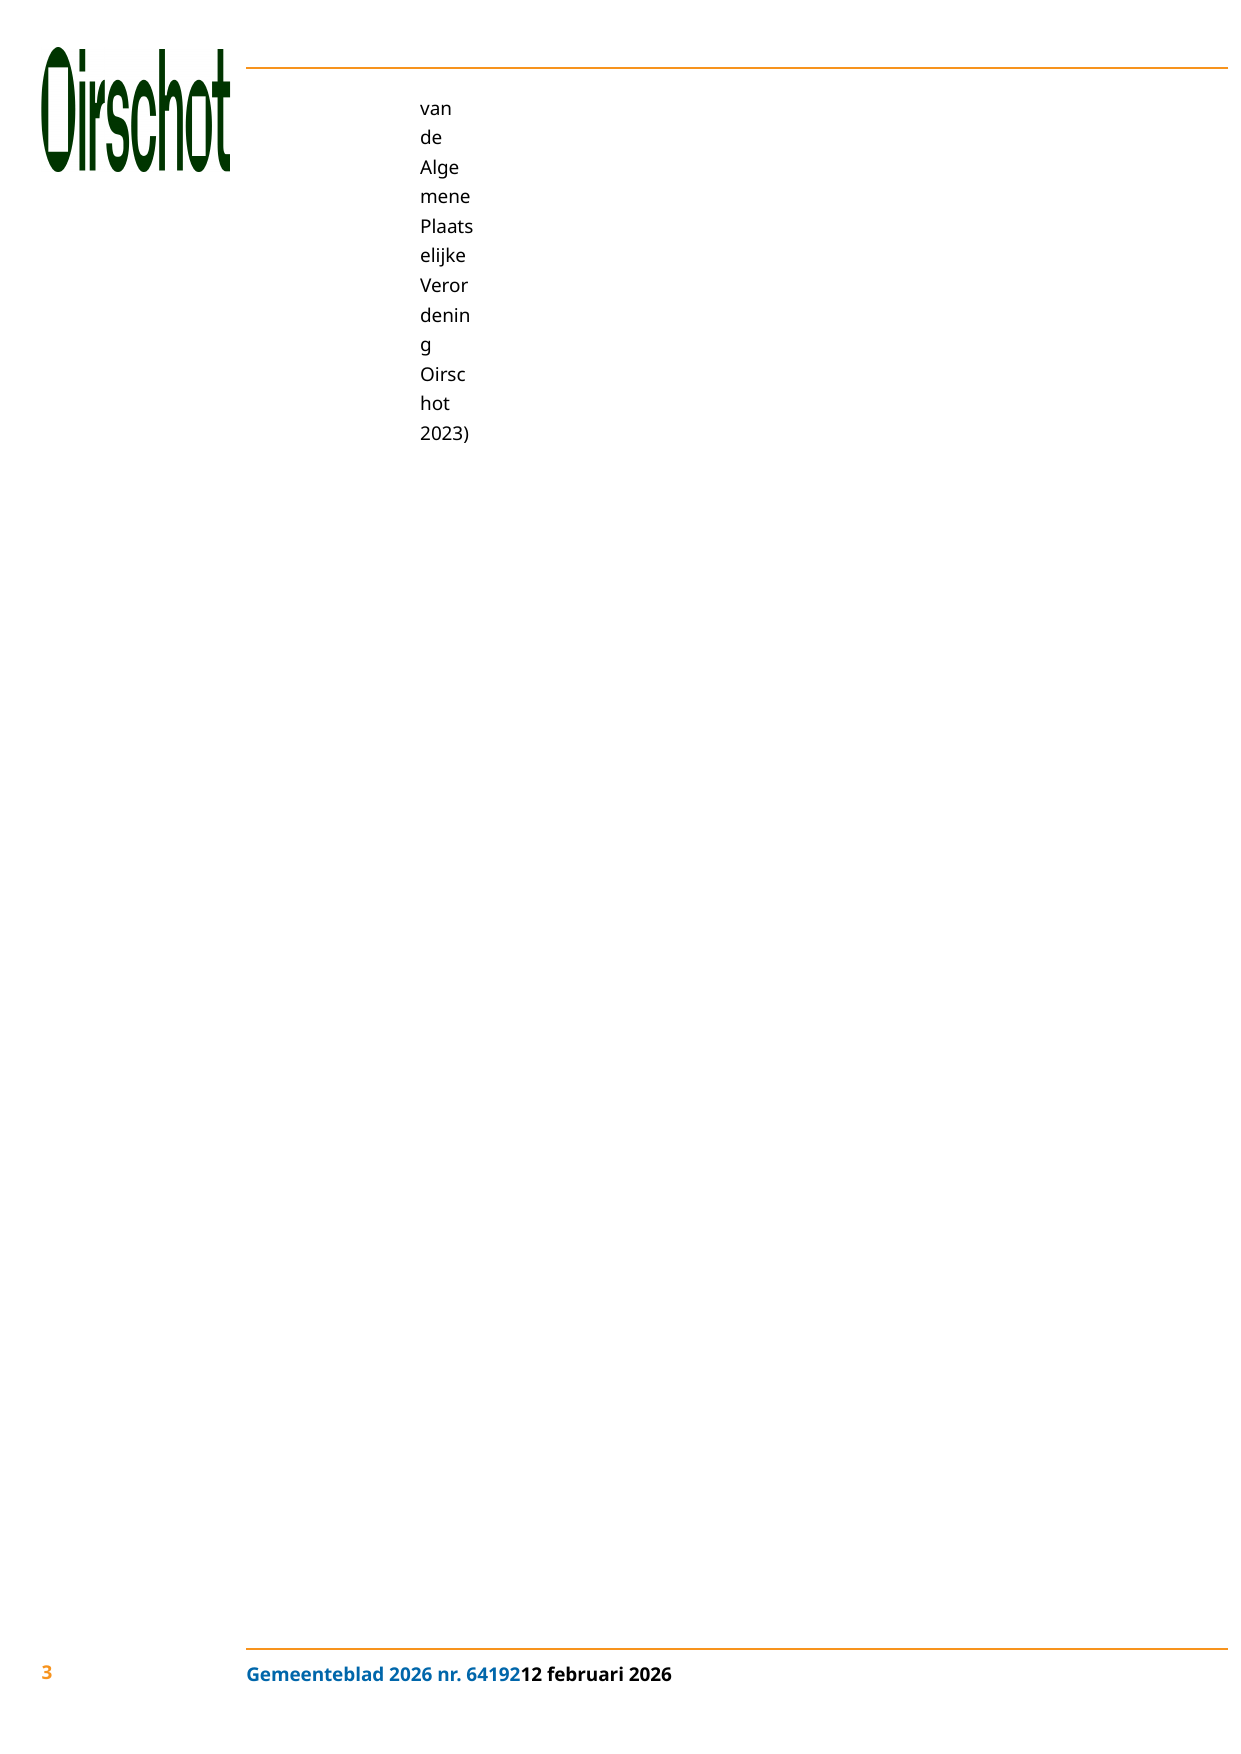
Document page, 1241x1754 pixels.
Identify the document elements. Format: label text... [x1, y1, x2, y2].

picture [41, 47, 231, 172]
table_cell [587, 95, 700, 446]
table_cell [1039, 95, 1152, 446]
table_cell [248, 95, 361, 446]
table_cell [700, 95, 813, 446]
table_cell van de Algemene Plaatselijke Verordening Oirschot 2023) [361, 95, 474, 446]
table_cell [926, 95, 1038, 446]
table_cell [813, 95, 926, 446]
table_cell [474, 95, 587, 446]
